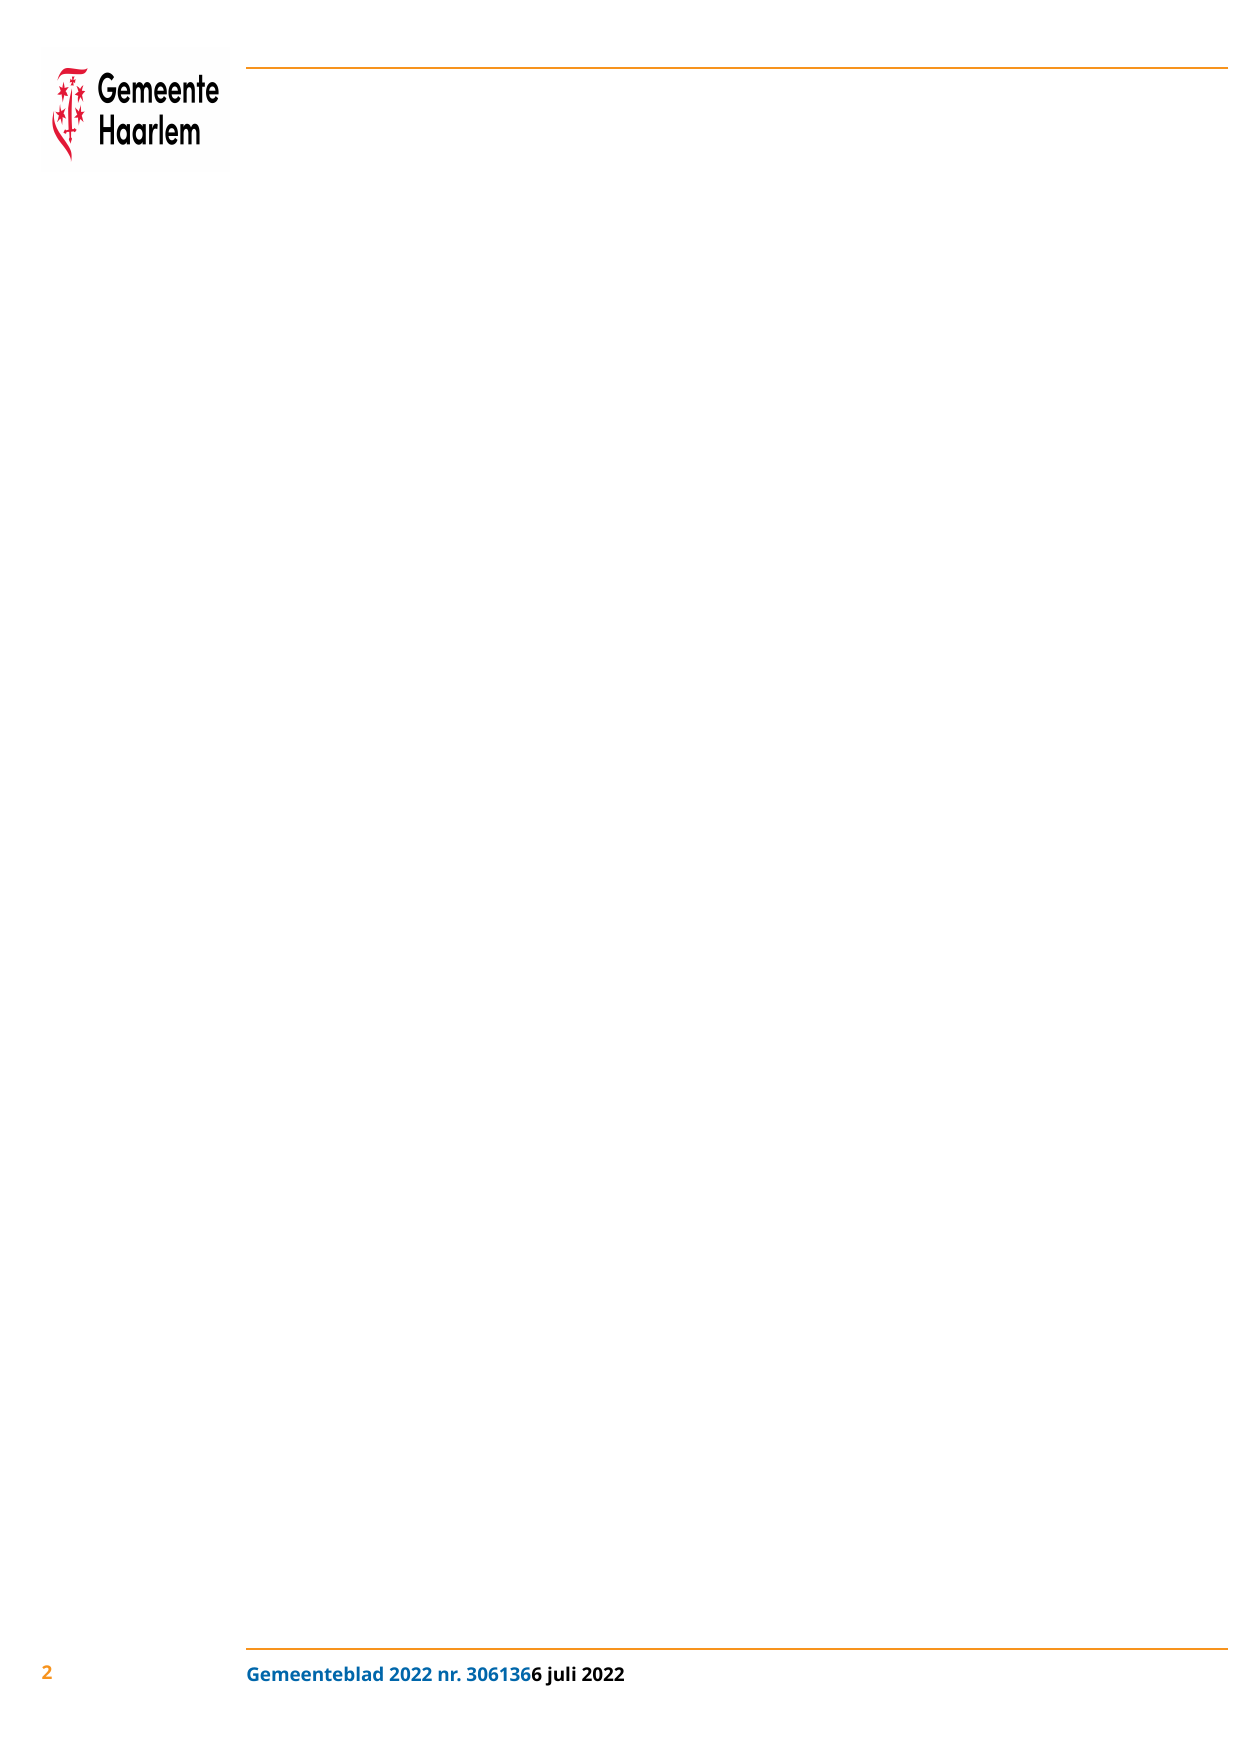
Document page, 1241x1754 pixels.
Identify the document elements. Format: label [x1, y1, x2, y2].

picture [41, 47, 231, 172]
